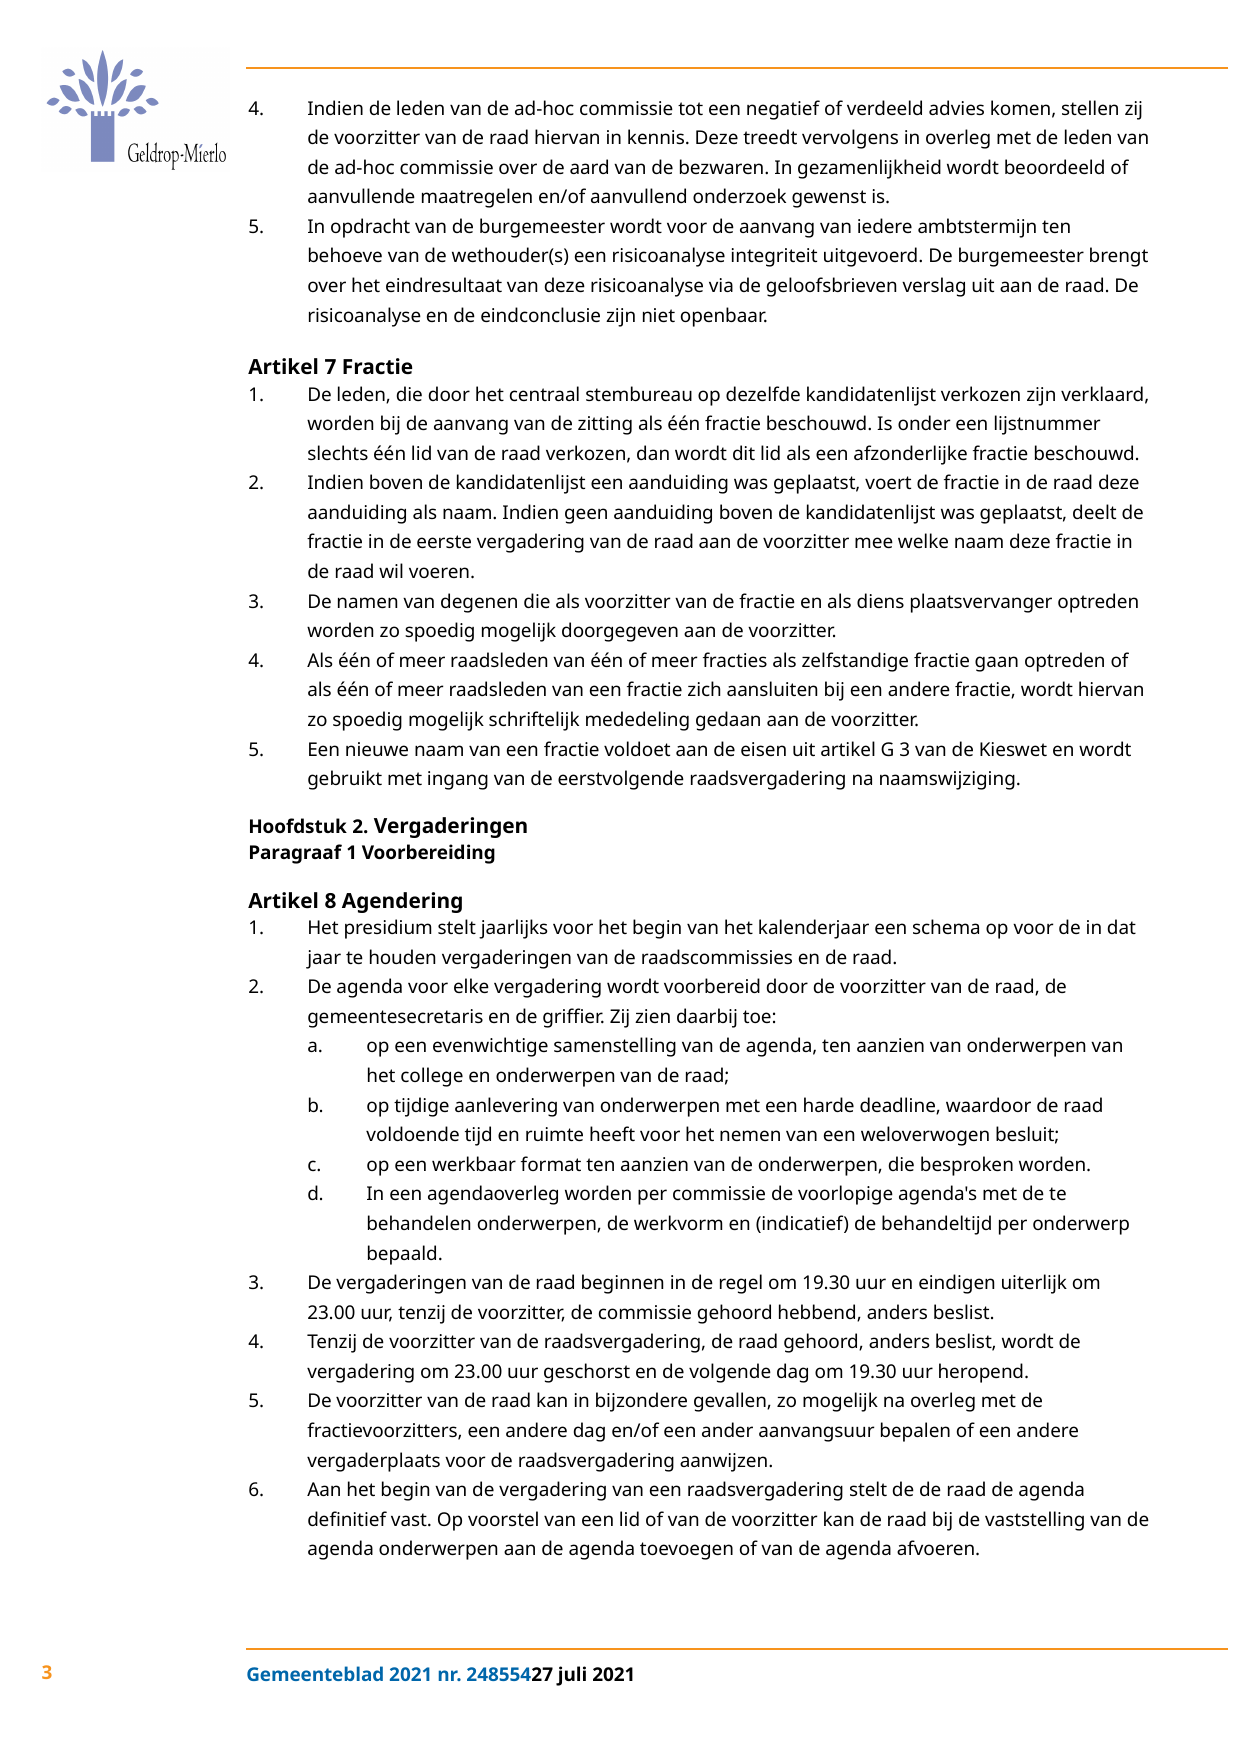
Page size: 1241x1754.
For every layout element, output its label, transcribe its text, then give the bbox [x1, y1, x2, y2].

list op een evenwichtige samenstelling van de agenda, ten aanzien van onderwerpen van het college en onderwerpen van de raad; [307, 1033, 1152, 1088]
list In een agendaoverleg worden per commissie de voorlopige agenda's met de te behandelen onderwerpen, de werkvorm en (indicatief) de behandeltijd per onderwerp bepaald. [307, 1181, 1152, 1266]
list De leden, die door het centraal stembureau op dezelfde kandidatenlijst verkozen zijn verklaard, worden bij de aanvang van de zitting als één fractie beschouwd. Is onder een lijstnummer slechts één lid van de raad verkozen, dan wordt dit lid als een afzonderlijke fractie beschouwd. [248, 381, 1152, 466]
list De vergaderingen van de raad beginnen in de regel om 19.30 uur en eindigen uiterlijk om 23.00 uur, tenzij de voorzitter, de commissie gehoord hebbend, anders beslist. [248, 1269, 1152, 1325]
list Een nieuwe naam van een fractie voldoet aan de eisen uit artikel G 3 van de Kieswet en wordt gebruikt met ingang van de eerstvolgende raadsvergadering na naamswijziging. [248, 736, 1152, 791]
list op tijdige aanlevering van onderwerpen met een harde deadline, waardoor de raad voldoende tijd en ruimte heeft voor het nemen van een weloverwogen besluit; [307, 1092, 1152, 1147]
text Hoofdstuk 2. Vergaderingen [248, 811, 1152, 839]
list Aan het begin van de vergadering van een raadsvergadering stelt de de raad de agenda definitief vast. Op voorstel van een lid of van de voorzitter kan de raad bij de vaststelling van de agenda onderwerpen aan de agenda toevoegen of van de agenda afvoeren. [248, 1476, 1152, 1561]
list In opdracht van de burgemeester wordt voor de aanvang van iedere ambtstermijn ten behoeve van de wethouder(s) een risicoanalyse integriteit uitgevoerd. De burgemeester brengt over het eindresultaat van deze risicoanalyse via de geloofsbrieven verslag uit aan de raad. De risicoanalyse en de eindconclusie zijn niet openbaar. [248, 213, 1152, 328]
list Indien de leden van de ad-hoc commissie tot een negatief of verdeeld advies komen, stellen zij de voorzitter van de raad hiervan in kennis. Deze treedt vervolgens in overleg met de leden van de ad-hoc commissie over de aard van de bezwaren. In gezamenlijkheid wordt beoordeeld of aanvullende maatregelen en/of aanvullend onderzoek gewenst is. [248, 95, 1152, 209]
list De namen van degenen die als voorzitter van de fractie en als diens plaatsvervanger optreden worden zo spoedig mogelijk doorgegeven aan de voorzitter. [248, 588, 1152, 643]
list De agenda voor elke vergadering wordt voorbereid door de voorzitter van de raad, de gemeentesecretaris en de griffier. Zij zien daarbij toe: [248, 973, 1152, 1029]
text Paragraaf 1 Voorbereiding [248, 839, 1152, 865]
list Het presidium stelt jaarlijks voor het begin van het kalenderjaar een schema op voor de in dat jaar te houden vergaderingen van de raadscommissies en de raad. [248, 914, 1152, 970]
text Artikel 8 Agendering [248, 886, 1152, 914]
text Artikel 7 Fractie [248, 352, 1152, 381]
list Indien boven de kandidatenlijst een aanduiding was geplaatst, voert de fractie in de raad deze aanduiding als naam. Indien geen aanduiding boven de kandidatenlijst was geplaatst, deelt de fractie in de eerste vergadering van de raad aan de voorzitter mee welke naam deze fractie in de raad wil voeren. [248, 469, 1152, 584]
list Als één of meer raadsleden van één of meer fracties als zelfstandige fractie gaan optreden of als één of meer raadsleden van een fractie zich aansluiten bij een andere fractie, wordt hiervan zo spoedig mogelijk schriftelijk mededeling gedaan aan de voorzitter. [248, 647, 1152, 732]
list op een werkbaar format ten aanzien van de onderwerpen, die besproken worden. [307, 1151, 1152, 1177]
list Tenzij de voorzitter van de raadsvergadering, de raad gehoord, anders beslist, wordt de vergadering om 23.00 uur geschorst en de volgende dag om 19.30 uur heropend. [248, 1328, 1152, 1384]
picture [41, 47, 231, 172]
list De voorzitter van de raad kan in bijzondere gevallen, zo mogelijk na overleg met de fractievoorzitters, een andere dag en/of een ander aanvangsuur bepalen of een andere vergaderplaats voor de raadsvergadering aanwijzen. [248, 1388, 1152, 1473]
